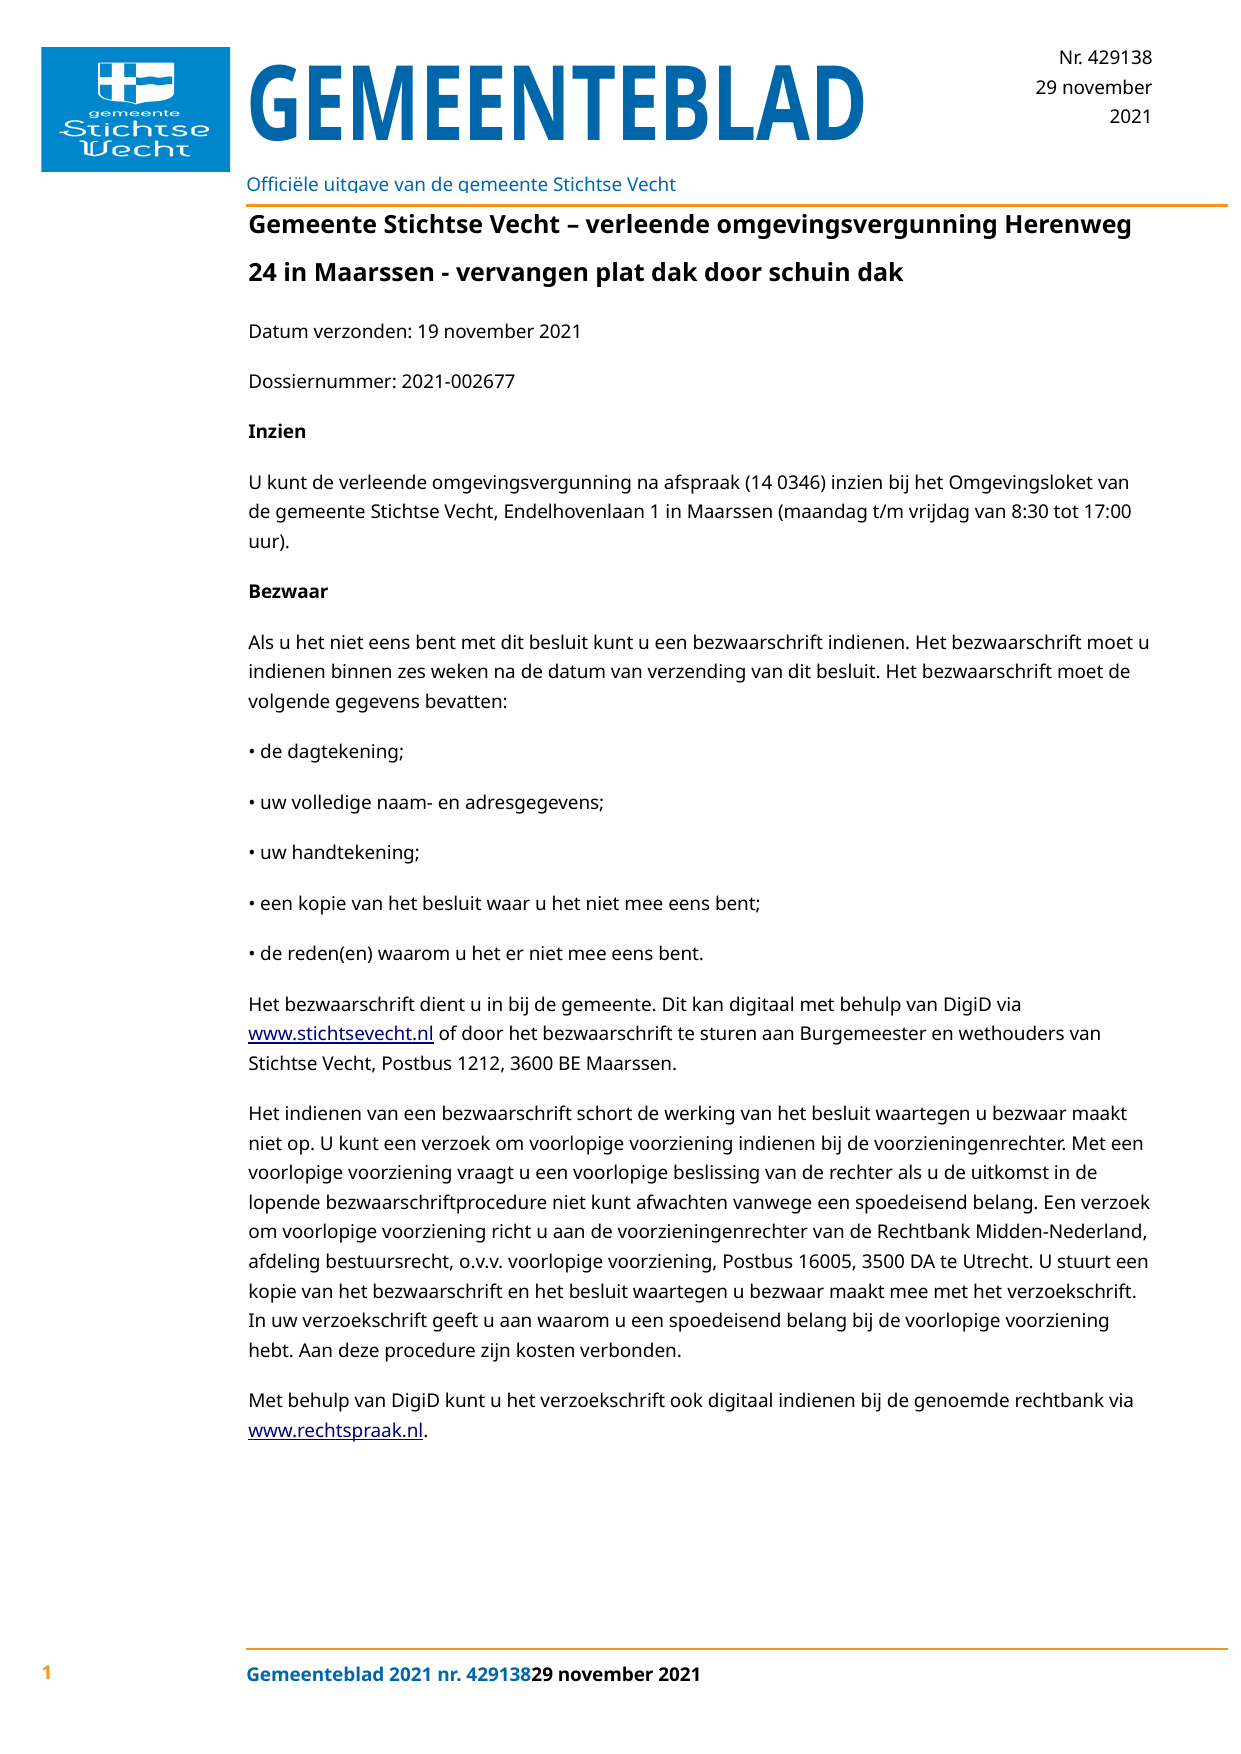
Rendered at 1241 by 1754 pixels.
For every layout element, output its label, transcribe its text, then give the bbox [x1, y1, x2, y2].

text Als u het niet eens bent met dit besluit kunt u een bezwaarschrift indienen. Het bezwaarschrift moet u indienen binnen zes weken na de datum van verzending van dit besluit. Het bezwaarschrift moet de volgende gegevens bevatten: [248, 629, 1152, 714]
text Het indienen van een bezwaarschrift schort de werking van het besluit waartegen u bezwaar maakt niet op. U kunt een verzoek om voorlopige voorziening indienen bij de voorzieningenrechter. Met een voorlopige voorziening vraagt u een voorlopige beslissing van de rechter als u de uitkomst in de lopende bezwaarschriftprocedure niet kunt afwachten vanwege een spoedeisend belang. Een verzoek om voorlopige voorziening richt u aan de voorzieningenrechter van de Rechtbank Midden-Nederland, afdeling bestuursrecht, o.v.v. voorlopige voorziening, Postbus 16005, 3500 DA te Utrecht. U stuurt een kopie van het bezwaarschrift en het besluit waartegen u bezwaar maakt mee met het verzoekschrift. In uw verzoekschrift geeft u aan waarom u een spoedeisend belang bij de voorlopige voorziening hebt. Aan deze procedure zijn kosten verbonden. [248, 1100, 1152, 1363]
text • uw volledige naam- en adresgegevens; [248, 789, 1152, 815]
picture [137, 63, 174, 103]
text U kunt de verleende omgevingsvergunning na afspraak (14 0346) inzien bij het Omgevingsloket van de gemeente Stichtse Vecht, Endelhovenlaan 1 in Maarssen (maandag t/m vrijdag van 8:30 tot 17:00 uur). [248, 469, 1152, 554]
text Bezwaar [248, 579, 1152, 604]
text Inzien [248, 419, 1152, 444]
text Datum verzonden: 19 november 2021 [248, 318, 1152, 344]
text • uw handtekening; [248, 839, 1152, 865]
picture [99, 63, 135, 101]
text • de dagtekening; [248, 739, 1152, 764]
text Het bezwaarschrift dient u in bij de gemeente. Dit kan digitaal met behulp van DigiD via www.stichtsevecht.nl of door het bezwaarschrift te sturen aan Burgemeester en wethouders van Stichtse Vecht, Postbus 1212, 3600 BE Maarssen. [248, 991, 1152, 1076]
text Dossiernummer: 2021-002677 [248, 368, 1152, 394]
text Gemeente Stichtse Vecht – verleende omgevingsvergunning Herenweg 24 in Maarssen - vervangen plat dak door schuin dak [248, 207, 1152, 288]
text • een kopie van het besluit waar u het niet mee eens bent; [248, 890, 1152, 916]
text • de reden(en) waarom u het er niet mee eens bent. [248, 940, 1152, 966]
text Met behulp van DigiD kunt u het verzoekschrift ook digitaal indienen bij de genoemde rechtbank via www.rechtspraak.nl. [248, 1387, 1152, 1443]
